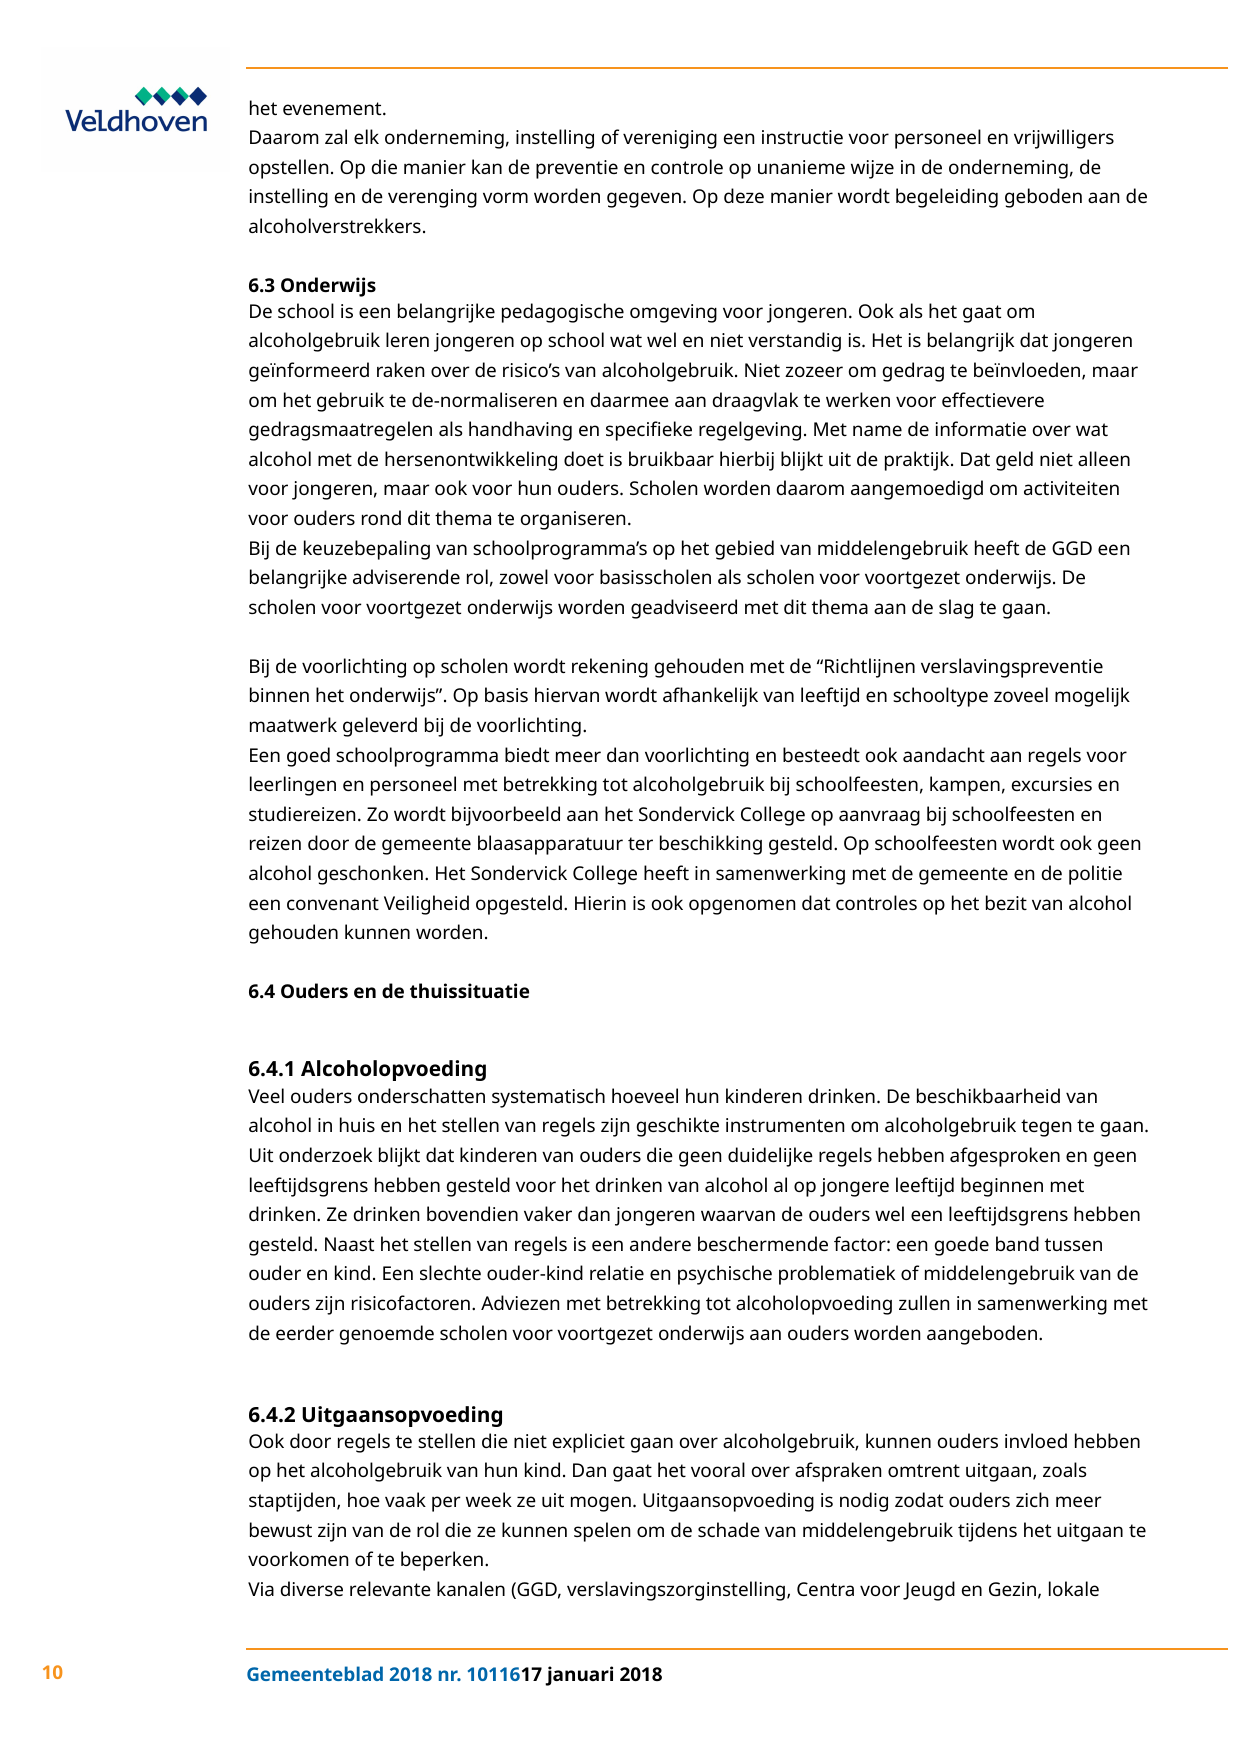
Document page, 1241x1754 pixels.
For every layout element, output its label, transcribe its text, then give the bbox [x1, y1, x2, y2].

text 6.4.1 Alcoholopvoeding [248, 1054, 1152, 1083]
text Bij de voorlichting op scholen wordt rekening gehouden met de “Richtlijnen verslavingspreventie binnen het onderwijs”. Op basis hiervan wordt afhankelijk van leeftijd en schooltype zoveel mogelijk maatwerk geleverd bij de voorlichting. [248, 653, 1152, 738]
text het evenement. [248, 95, 1152, 121]
text 6.4.2 Uitgaansopvoeding [248, 1400, 1152, 1428]
text 6.3 Onderwijs [248, 272, 1152, 298]
text 6.4 Ouders en de thuissituatie [248, 978, 1152, 1004]
picture [41, 47, 231, 172]
text Een goed schoolprogramma biedt meer dan voorlichting en besteedt ook aandacht aan regels voor leerlingen en personeel met betrekking tot alcoholgebruik bij schoolfeesten, kampen, excursies en studiereizen. Zo wordt bijvoorbeeld aan het Sondervick College op aanvraag bij schoolfeesten en reizen door de gemeente blaasapparatuur ter beschikking gesteld. Op schoolfeesten wordt ook geen alcohol geschonken. Het Sondervick College heeft in samenwerking met de gemeente en de politie een convenant Veiligheid opgesteld. Hierin is ook opgenomen dat controles op het bezit van alcohol gehouden kunnen worden. [248, 742, 1152, 945]
text De school is een belangrijke pedagogische omgeving voor jongeren. Ook als het gaat om alcoholgebruik leren jongeren op school wat wel en niet verstandig is. Het is belangrijk dat jongeren geïnformeerd raken over de risico’s van alcoholgebruik. Niet zozeer om gedrag te beïnvloeden, maar om het gebruik te de-normaliseren en daarmee aan draagvlak te werken voor effectievere gedragsmaatregelen als handhaving en specifieke regelgeving. Met name de informatie over wat alcohol met de hersenontwikkeling doet is bruikbaar hierbij blijkt uit de praktijk. Dat geld niet alleen voor jongeren, maar ook voor hun ouders. Scholen worden daarom aangemoedigd om activiteiten voor ouders rond dit thema te organiseren. [248, 298, 1152, 531]
text Veel ouders onderschatten systematisch hoeveel hun kinderen drinken. De beschikbaarheid van alcohol in huis en het stellen van regels zijn geschikte instrumenten om alcoholgebruik tegen te gaan. Uit onderzoek blijkt dat kinderen van ouders die geen duidelijke regels hebben afgesproken en geen leeftijdsgrens hebben gesteld voor het drinken van alcohol al op jongere leeftijd beginnen met drinken. Ze drinken bovendien vaker dan jongeren waarvan de ouders wel een leeftijdsgrens hebben gesteld. Naast het stellen van regels is een andere beschermende factor: een goede band tussen ouder en kind. Een slechte ouder-kind relatie en psychische problematiek of middelengebruik van de ouders zijn risicofactoren. Adviezen met betrekking tot alcoholopvoeding zullen in samenwerking met de eerder genoemde scholen voor voortgezet onderwijs aan ouders worden aangeboden. [248, 1083, 1152, 1345]
text Ook door regels te stellen die niet expliciet gaan over alcoholgebruik, kunnen ouders invloed hebben op het alcoholgebruik van hun kind. Dan gaat het vooral over afspraken omtrent uitgaan, zoals staptijden, hoe vaak per week ze uit mogen. Uitgaansopvoeding is nodig zodat ouders zich meer bewust zijn van de rol die ze kunnen spelen om de schade van middelengebruik tijdens het uitgaan te voorkomen of te beperken. [248, 1428, 1152, 1572]
text Bij de keuzebepaling van schoolprogramma’s op het gebied van middelengebruik heeft de GGD een belangrijke adviserende rol, zowel voor basisscholen als scholen voor voortgezet onderwijs. De scholen voor voortgezet onderwijs worden geadviseerd met dit thema aan de slag te gaan. [248, 535, 1152, 619]
text Daarom zal elk onderneming, instelling of vereniging een instructie voor personeel en vrijwilligers opstellen. Op die manier kan de preventie en controle op unanieme wijze in de onderneming, de instelling en de verenging vorm worden gegeven. Op deze manier wordt begeleiding geboden aan de alcoholverstrekkers. [248, 124, 1152, 239]
text Via diverse relevante kanalen (GGD, verslavingszorginstelling, Centra voor Jeugd en Gezin, lokale [248, 1576, 1152, 1602]
